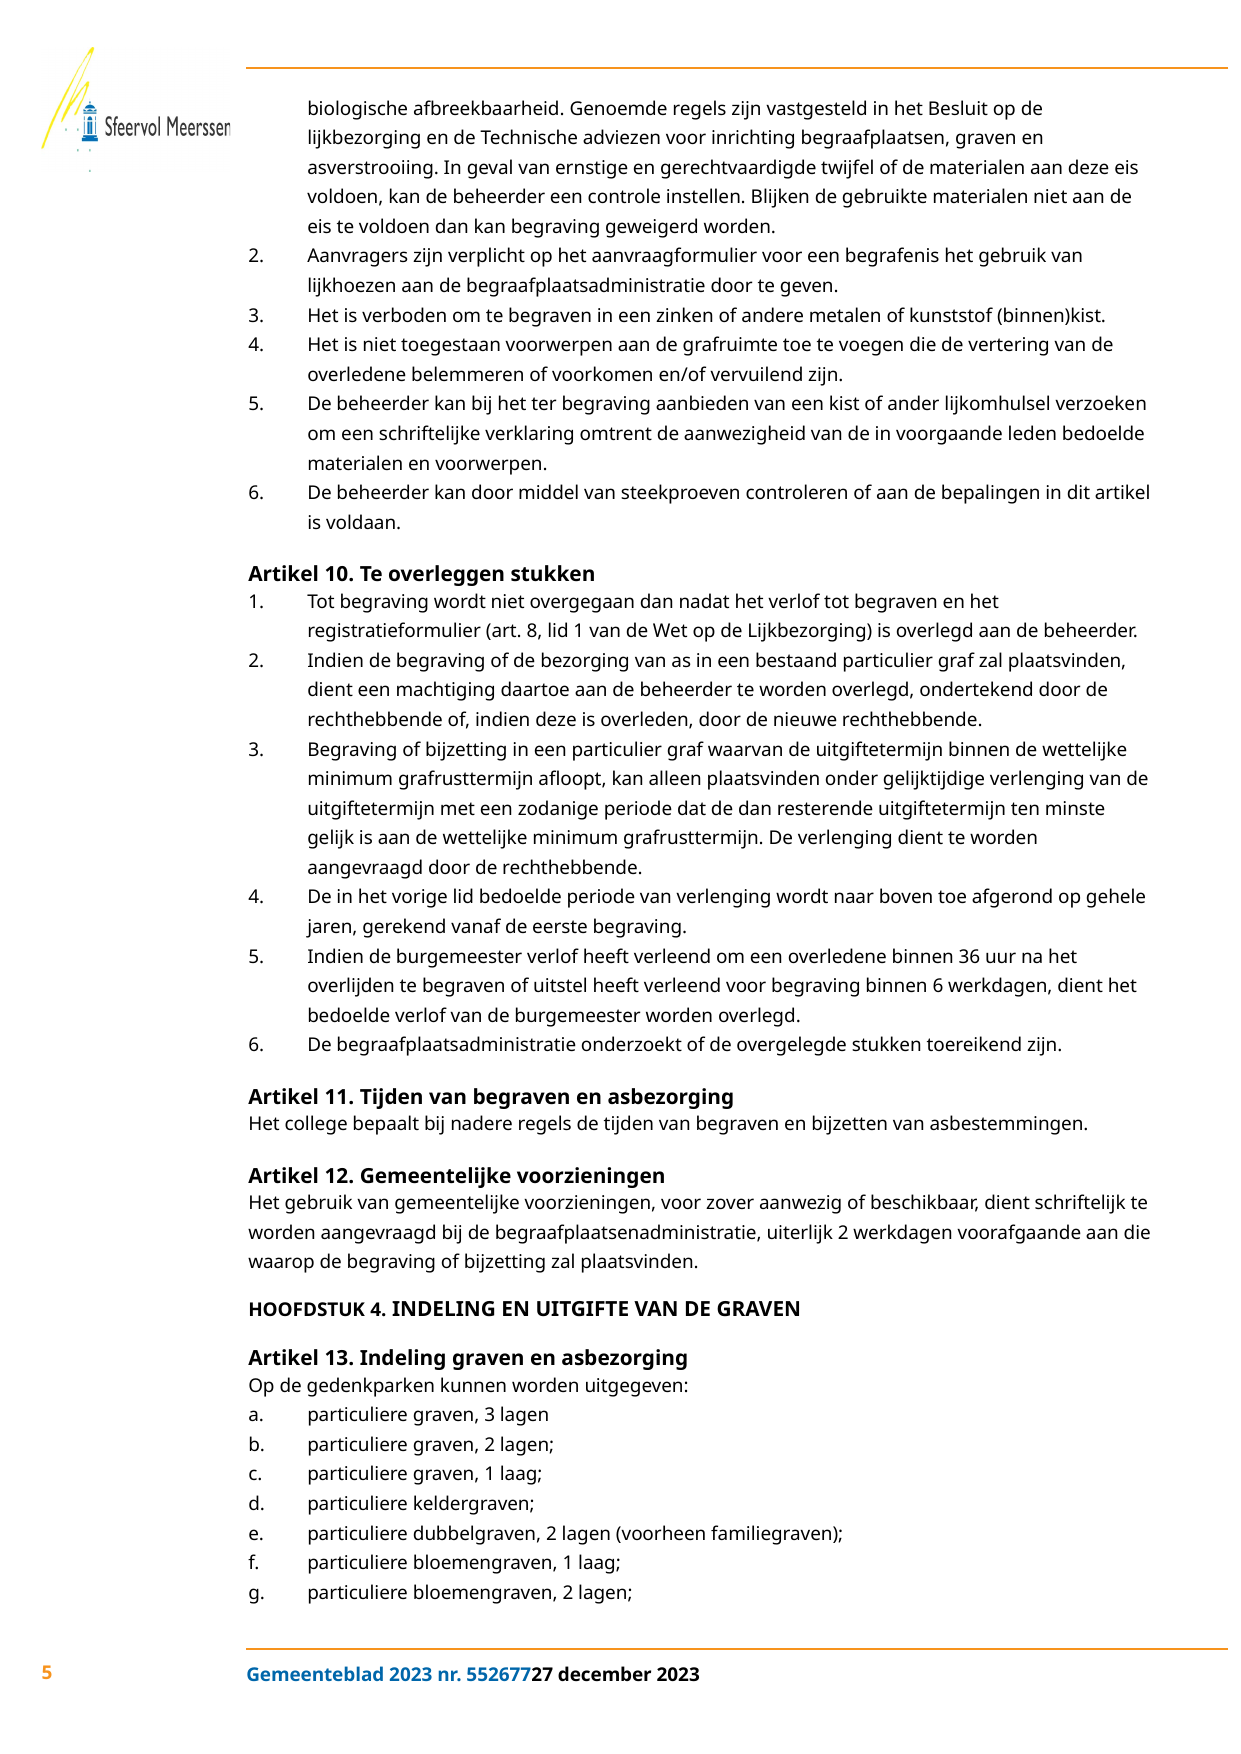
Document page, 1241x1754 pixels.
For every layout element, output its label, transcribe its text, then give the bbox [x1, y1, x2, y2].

list particuliere keldergraven; [248, 1490, 1152, 1516]
list Het is verboden om te begraven in een zinken of andere metalen of kunststof (binnen)kist. [248, 302, 1152, 328]
text Het college bepaalt bij nadere regels de tijden van begraven en bijzetten van asbestemmingen. [248, 1110, 1152, 1136]
text Artikel 12. Gemeentelijke voorzieningen [248, 1161, 1152, 1189]
text Artikel 10. Te overleggen stukken [248, 559, 1152, 588]
list De beheerder kan bij het ter begraving aanbieden van een kist of ander lijkomhulsel verzoeken om een schriftelijke verklaring omtrent de aanwezigheid van de in voorgaande leden bedoelde materialen en voorwerpen. [248, 391, 1152, 476]
list Het is niet toegestaan voorwerpen aan de grafruimte toe te voegen die de vertering van de overledene belemmeren of voorkomen en/of vervuilend zijn. [248, 331, 1152, 387]
list particuliere bloemengraven, 1 laag; [248, 1549, 1152, 1575]
list De in het vorige lid bedoelde periode van verlenging wordt naar boven toe afgerond op gehele jaren, gerekend vanaf de eerste begraving. [248, 884, 1152, 939]
list De beheerder kan door middel van steekproeven controleren of aan de bepalingen in dit artikel is voldaan. [248, 479, 1152, 535]
text Het gebruik van gemeentelijke voorzieningen, voor zover aanwezig of beschikbaar, dient schriftelijk te worden aangevraagd bij de begraafplaatsenadministratie, uiterlijk 2 werkdagen voorafgaande aan die waarop de begraving of bijzetting zal plaatsvinden. [248, 1189, 1152, 1274]
picture [41, 47, 231, 172]
list particuliere graven, 3 lagen [248, 1401, 1152, 1427]
list Begraving of bijzetting in een particulier graf waarvan de uitgiftetermijn binnen de wettelijke minimum grafrusttermijn afloopt, kan alleen plaatsvinden onder gelijktijdige verlenging van de uitgiftetermijn met een zodanige periode dat de dan resterende uitgiftetermijn ten minste gelijk is aan de wettelijke minimum grafrusttermijn. De verlenging dient te worden aangevraagd door de rechthebbende. [248, 736, 1152, 880]
list particuliere graven, 2 lagen; [248, 1431, 1152, 1457]
list particuliere graven, 1 laag; [248, 1461, 1152, 1486]
list Indien de burgemeester verlof heeft verleend om een overledene binnen 36 uur na het overlijden te begraven of uitstel heeft verleend voor begraving binnen 6 werkdagen, dient het bedoelde verlof van de burgemeester worden overlegd. [248, 943, 1152, 1028]
text Artikel 13. Indeling graven en asbezorging [248, 1343, 1152, 1372]
list Aanvragers zijn verplicht op het aanvraagformulier voor een begrafenis het gebruik van lijkhoezen aan de begraafplaatsadministratie door te geven. [248, 243, 1152, 298]
list Tot begraving wordt niet overgegaan dan nadat het verlof tot begraven en het registratieformulier (art. 8, lid 1 van de Wet op de Lijkbezorging) is overlegd aan de beheerder. [248, 588, 1152, 643]
text Op de gedenkparken kunnen worden uitgegeven: [248, 1372, 1152, 1397]
list particuliere bloemengraven, 2 lagen; [248, 1579, 1152, 1604]
list Indien de begraving of de bezorging van as in een bestaand particulier graf zal plaatsvinden, dient een machtiging daartoe aan de beheerder te worden overlegd, ondertekend door de rechthebbende of, indien deze is overleden, door de nieuwe rechthebbende. [248, 647, 1152, 732]
list particuliere dubbelgraven, 2 lagen (voorheen familiegraven); [248, 1520, 1152, 1545]
list biologische afbreekbaarheid. Genoemde regels zijn vastgesteld in het Besluit op de lijkbezorging en de Technische adviezen voor inrichting begraafplaatsen, graven en asverstrooiing. In geval van ernstige en gerechtvaardigde twijfel of de materialen aan deze eis voldoen, kan de beheerder een controle instellen. Blijken de gebruikte materialen niet aan de eis te voldoen dan kan begraving geweigerd worden. [248, 95, 1152, 239]
list De begraafplaatsadministratie onderzoekt of de overgelegde stukken toereikend zijn. [248, 1032, 1152, 1057]
text HOOFDSTUK 4. INDELING EN UITGIFTE VAN DE GRAVEN [248, 1294, 1152, 1322]
text Artikel 11. Tijden van begraven en asbezorging [248, 1082, 1152, 1110]
